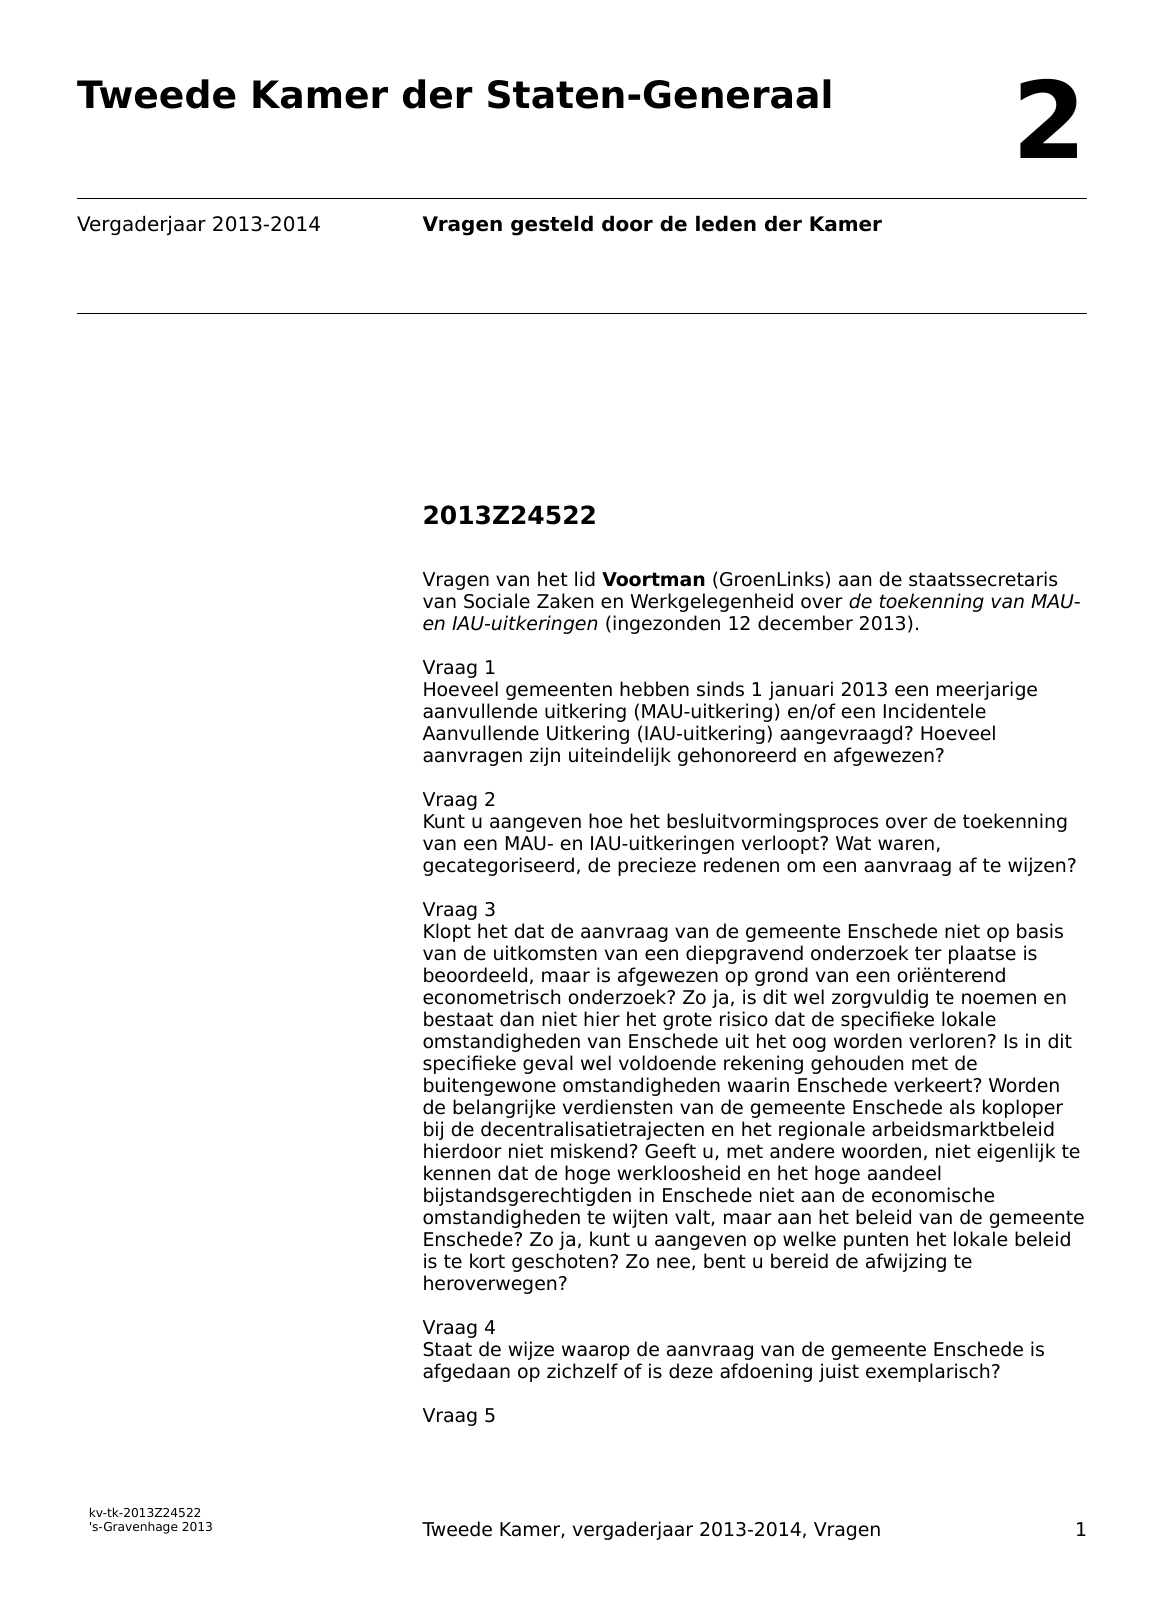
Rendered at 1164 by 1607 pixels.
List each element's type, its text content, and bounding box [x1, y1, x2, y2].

table_cell Vragen gesteld door de leden der Kamer [422, 199, 1087, 313]
text 2013Z24522 [422, 501, 1087, 531]
text Klopt het dat de aanvraag van de gemeente Enschede niet op basis van de uitkomsten van een diepgravend onderzoek ter plaatse is beoordeeld, maar is afgewezen op grond van een oriënterend econometrisch onderzoek? Zo ja, is dit wel zorgvuldig te noemen en bestaat dan niet hier het grote risico dat de specifieke lokale omstandigheden van Enschede uit het oog worden verloren? Is in dit specifieke geval wel voldoende rekening gehouden met de buitengewone omstandigheden waarin Enschede verkeert? Worden de belangrijke verdiensten van de gemeente Enschede als koploper bij de decentralisatietrajecten en het regionale arbeidsmarktbeleid hierdoor niet miskend? Geeft u, met andere woorden, niet eigenlijk te kennen dat de hoge werkloosheid en het hoge aandeel bijstandsgerechtigden in Enschede niet aan de economische omstandigheden te wijten valt, maar aan het beleid van de gemeente Enschede? Zo ja, kunt u aangeven op welke punten het lokale beleid is te kort geschoten? Zo nee, bent u bereid de afwijzing te heroverwegen? [422, 921, 1087, 1295]
text Vraag 2 [422, 789, 1087, 811]
text Hoeveel gemeenten hebben sinds 1 januari 2013 een meerjarige aanvullende uitkering (MAU-uitkering) en/of een Incidentele Aanvullende Uitkering (IAU-uitkering) aangevraagd? Hoeveel aanvragen zijn uiteindelijk gehonoreerd en afgewezen? [422, 679, 1087, 767]
text Vraag 3 [422, 899, 1087, 921]
table_header 2 [886, 59, 1087, 198]
text 's-Gravenhage 2013 [88, 1520, 323, 1534]
text Staat de wijze waarop de aanvraag van de gemeente Enschede is afgedaan op zichzelf of is deze afdoening juist exemplarisch? [422, 1339, 1087, 1383]
text Vraag 4 [422, 1317, 1087, 1339]
text Vragen van het lid Voortman (GroenLinks) aan de staatssecretaris van Sociale Zaken en Werkgelegenheid over de toekenning van MAU- en IAU-uitkeringen (ingezonden 12 december 2013). [422, 569, 1087, 635]
text Vraag 1 [422, 657, 1087, 679]
text Vraag 5 [422, 1405, 1087, 1427]
text kv-tk-2013Z24522 [88, 1506, 323, 1520]
text Kunt u aangeven hoe het besluitvormingsproces over de toekenning van een MAU- en IAU-uitkeringen verloopt? Wat waren, gecategoriseerd, de precieze redenen om een aanvraag af te wijzen? [422, 811, 1087, 877]
table_cell Vergaderjaar 2013-2014 [77, 199, 422, 313]
table_header Tweede Kamer der Staten-Generaal [77, 59, 886, 198]
